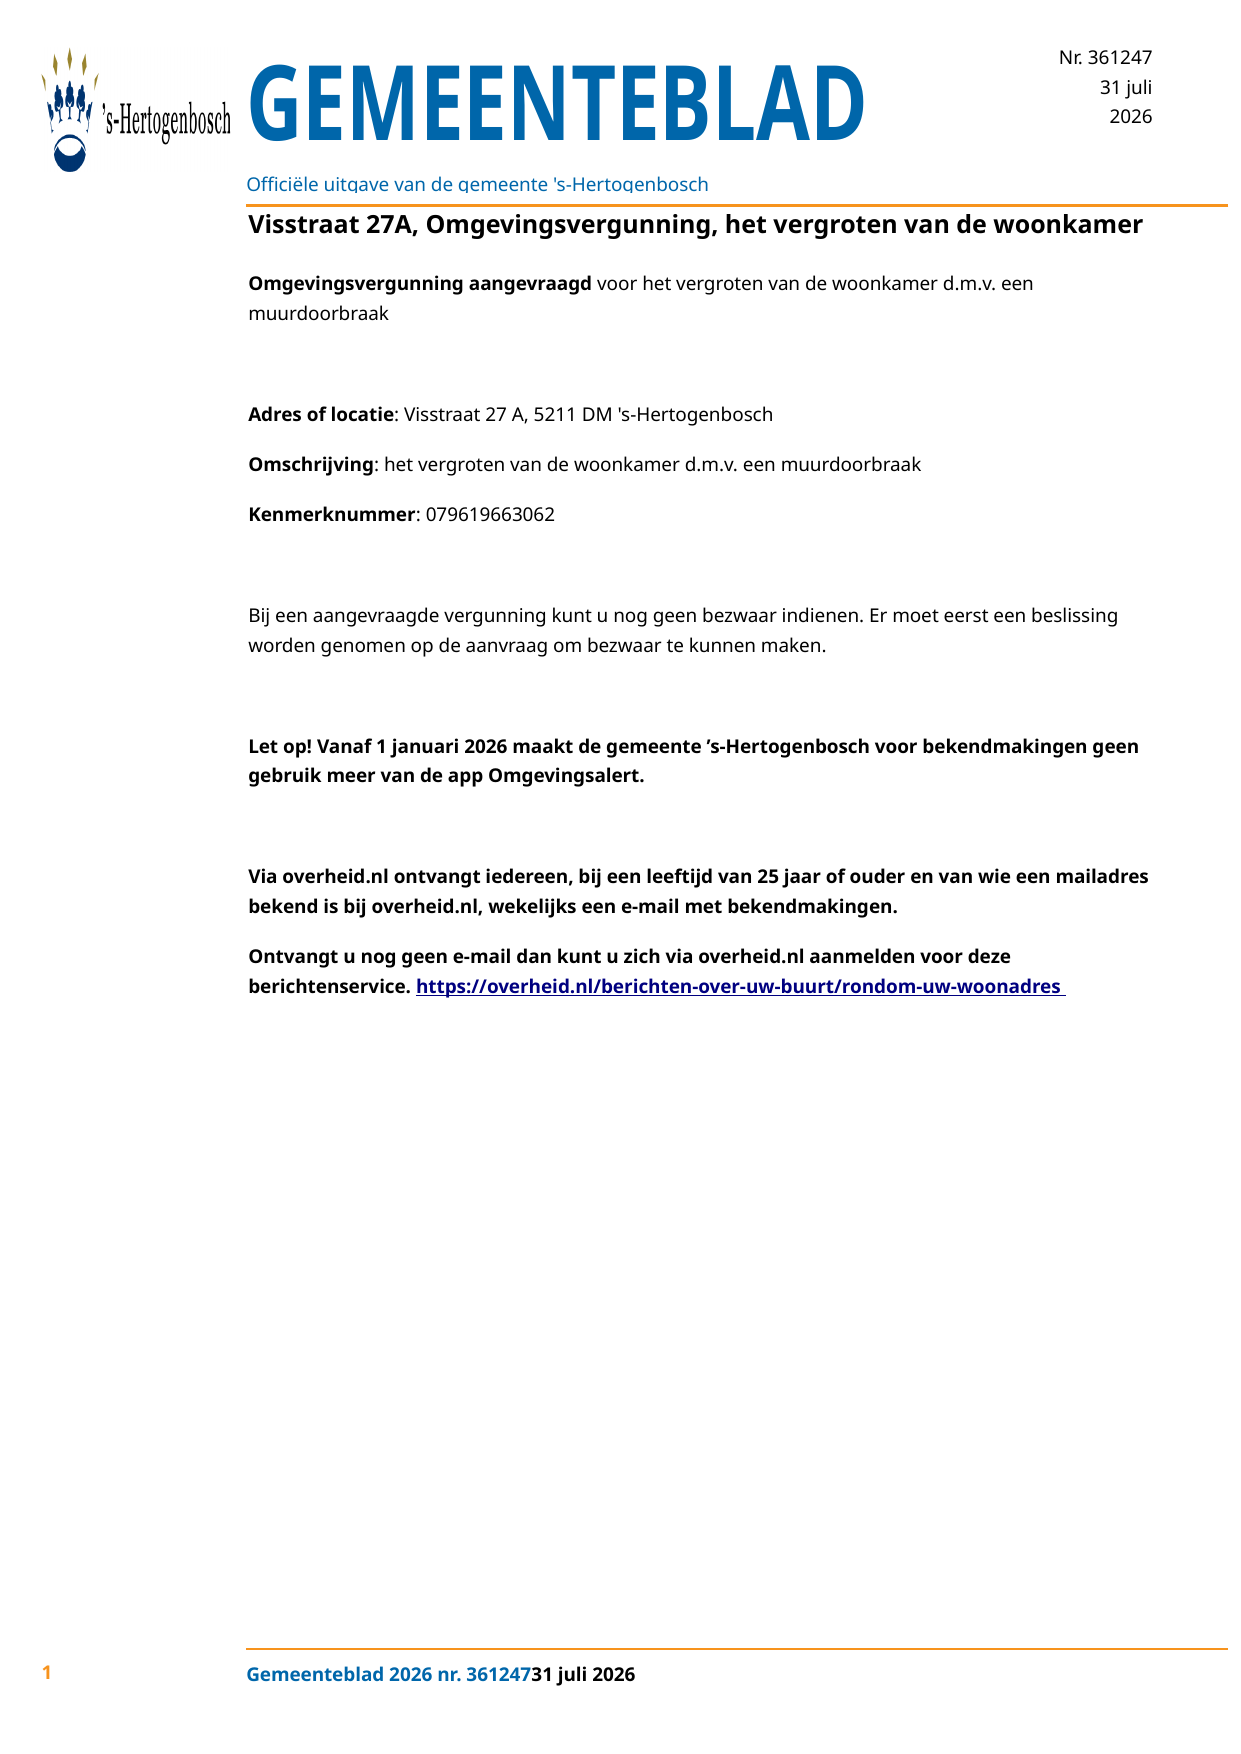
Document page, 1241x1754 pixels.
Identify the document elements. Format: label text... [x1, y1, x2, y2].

text Omgevingsvergunning aangevraagd voor het vergroten van de woonkamer d.m.v. een muurdoorbraak [248, 270, 1152, 326]
text Let op! Vanaf 1 januari 2026 maakt de gemeente ’s-Hertogenbosch voor bekendmakingen geen gebruik meer van de app Omgevingsalert. [248, 733, 1152, 788]
picture [41, 47, 231, 172]
text Visstraat 27A, Omgevingsvergunning, het vergroten van de woonkamer [248, 207, 1152, 241]
text Kenmerknummer: 079619663062 [248, 502, 1152, 527]
text Ontvangt u nog geen e-mail dan kunt u zich via overheid.nl aanmelden voor deze berichtenservice. https://overheid.nl/berichten-over-uw-buurt/rondom-uw-woonadres [248, 943, 1152, 998]
text Bij een aangevraagde vergunning kunt u nog geen bezwaar indienen. Er moet eerst een beslissing worden genomen op de aanvraag om bezwaar te kunnen maken. [248, 602, 1152, 658]
text Omschrijving: het vergroten van de woonkamer d.m.v. een muurdoorbraak [248, 451, 1152, 477]
text Adres of locatie: Visstraat 27 A, 5211 DM 's-Hertogenbosch [248, 401, 1152, 426]
text Via overheid.nl ontvangt iedereen, bij een leeftijd van 25 jaar of ouder en van wie een mailadres bekend is bij overheid.nl, wekelijks een e-mail met bekendmakingen. [248, 863, 1152, 918]
